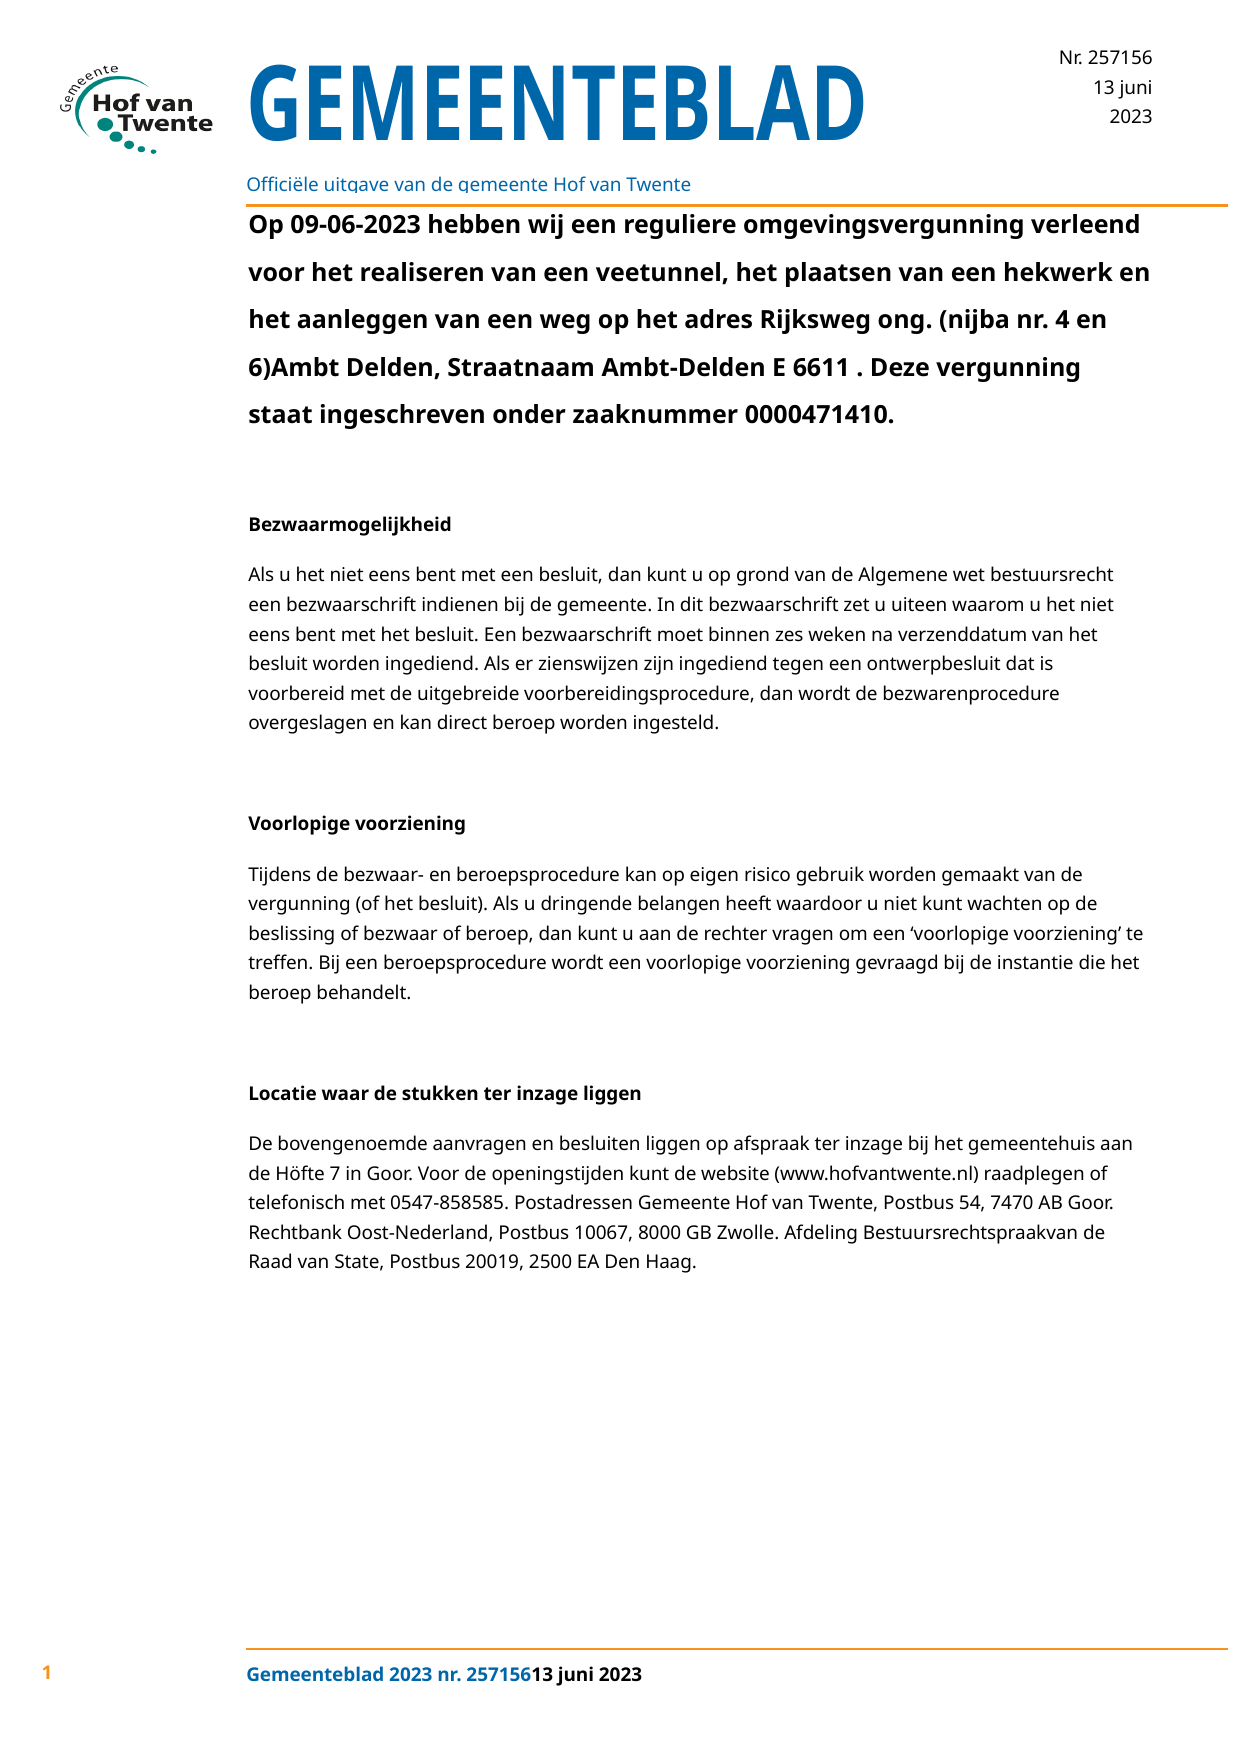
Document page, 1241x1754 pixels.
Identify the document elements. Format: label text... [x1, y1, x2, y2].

text Locatie waar de stukken ter inzage liggen [248, 1080, 1152, 1106]
text Bezwaarmogelijkheid [248, 511, 1152, 537]
text Tijdens de bezwaar- en beroepsprocedure kan op eigen risico gebruik worden gemaakt van de vergunning (of het besluit). Als u dringende belangen heeft waardoor u niet kunt wachten op de beslissing of bezwaar of beroep, dan kunt u aan de rechter vragen om een ‘voorlopige voorziening’ te treffen. Bij een beroepsprocedure wordt een voorlopige voorziening gevraagd bij de instantie die het beroep behandelt. [248, 861, 1152, 1005]
picture [41, 47, 231, 172]
text De bovengenoemde aanvragen en besluiten liggen op afspraak ter inzage bij het gemeentehuis aan de Höfte 7 in Goor. Voor de openingstijden kunt de website (www.hofvantwente.nl) raadplegen of telefonisch met 0547-858585. Postadressen Gemeente Hof van Twente, Postbus 54, 7470 AB Goor. Rechtbank Oost-Nederland, Postbus 10067, 8000 GB Zwolle. Afdeling Bestuursrechtspraakvan de Raad van State, Postbus 20019, 2500 EA Den Haag. [248, 1130, 1152, 1274]
text Als u het niet eens bent met een besluit, dan kunt u op grond van de Algemene wet bestuursrecht een bezwaarschrift indienen bij de gemeente. In dit bezwaarschrift zet u uiteen waarom u het niet eens bent met het besluit. Een bezwaarschrift moet binnen zes weken na verzenddatum van het besluit worden ingediend. Als er zienswijzen zijn ingediend tegen een ontwerpbesluit dat is voorbereid met de uitgebreide voorbereidingsprocedure, dan wordt de bezwarenprocedure overgeslagen en kan direct beroep worden ingesteld. [248, 562, 1152, 735]
text Voorlopige voorziening [248, 810, 1152, 836]
text Op 09-06-2023 hebben wij een reguliere omgevingsvergunning verleend voor het realiseren van een veetunnel, het plaatsen van een hekwerk en het aanleggen van een weg op het adres Rijksweg ong. (nijba nr. 4 en 6)Ambt Delden, Straatnaam Ambt-Delden E 6611 . Deze vergunning staat ingeschreven onder zaaknummer 0000471410. [248, 207, 1152, 431]
